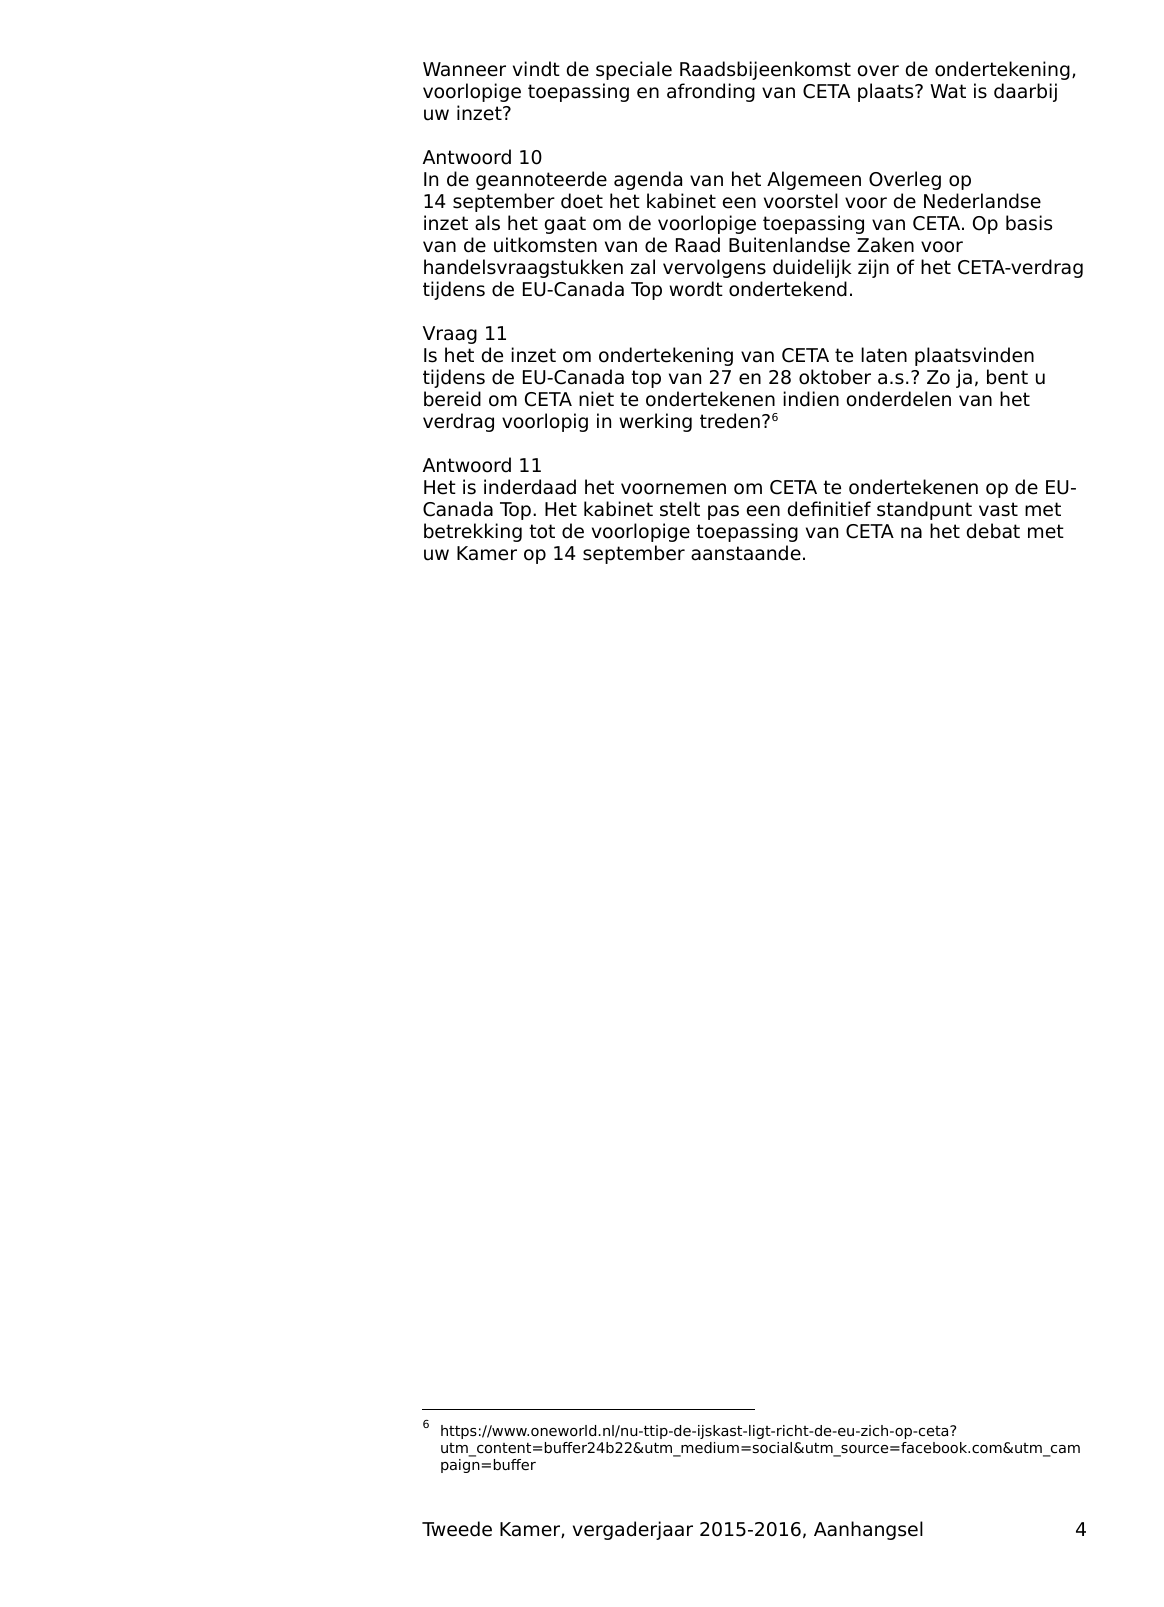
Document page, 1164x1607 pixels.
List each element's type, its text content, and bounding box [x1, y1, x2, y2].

text Het is inderdaad het voornemen om CETA te ondertekenen op de EU-Canada Top. Het kabinet stelt pas een definitief standpunt vast met betrekking tot de voorlopige toepassing van CETA na het debat met uw Kamer op 14 september aanstaande. [422, 477, 1087, 565]
text Antwoord 11 [422, 455, 1087, 477]
text https://www.oneworld.nl/nu-ttip-de-ijskast-ligt-richt-de-eu-zich-op-ceta?utm_content=buffer24b22&utm_medium=social&utm_source=facebook.com&utm_campaign=buffer [422, 1418, 1087, 1474]
text Wanneer vindt de speciale Raadsbijeenkomst over de ondertekening, voorlopige toepassing en afronding van CETA plaats? Wat is daarbij uw inzet? [422, 59, 1087, 125]
text Is het de inzet om ondertekening van CETA te laten plaatsvinden tijdens de EU-Canada top van 27 en 28 oktober a.s.? Zo ja, bent u bereid om CETA niet te ondertekenen indien onderdelen van het verdrag voorlopig in werking treden? [422, 345, 1087, 433]
text Antwoord 10 [422, 147, 1087, 169]
text Vraag 11 [422, 323, 1087, 345]
text In de geannoteerde agenda van het Algemeen Overleg op 14 september doet het kabinet een voorstel voor de Nederlandse inzet als het gaat om de voorlopige toepassing van CETA. Op basis van de uitkomsten van de Raad Buitenlandse Zaken voor handelsvraagstukken zal vervolgens duidelijk zijn of het CETA-verdrag tijdens de EU-Canada Top wordt ondertekend. [422, 169, 1087, 301]
